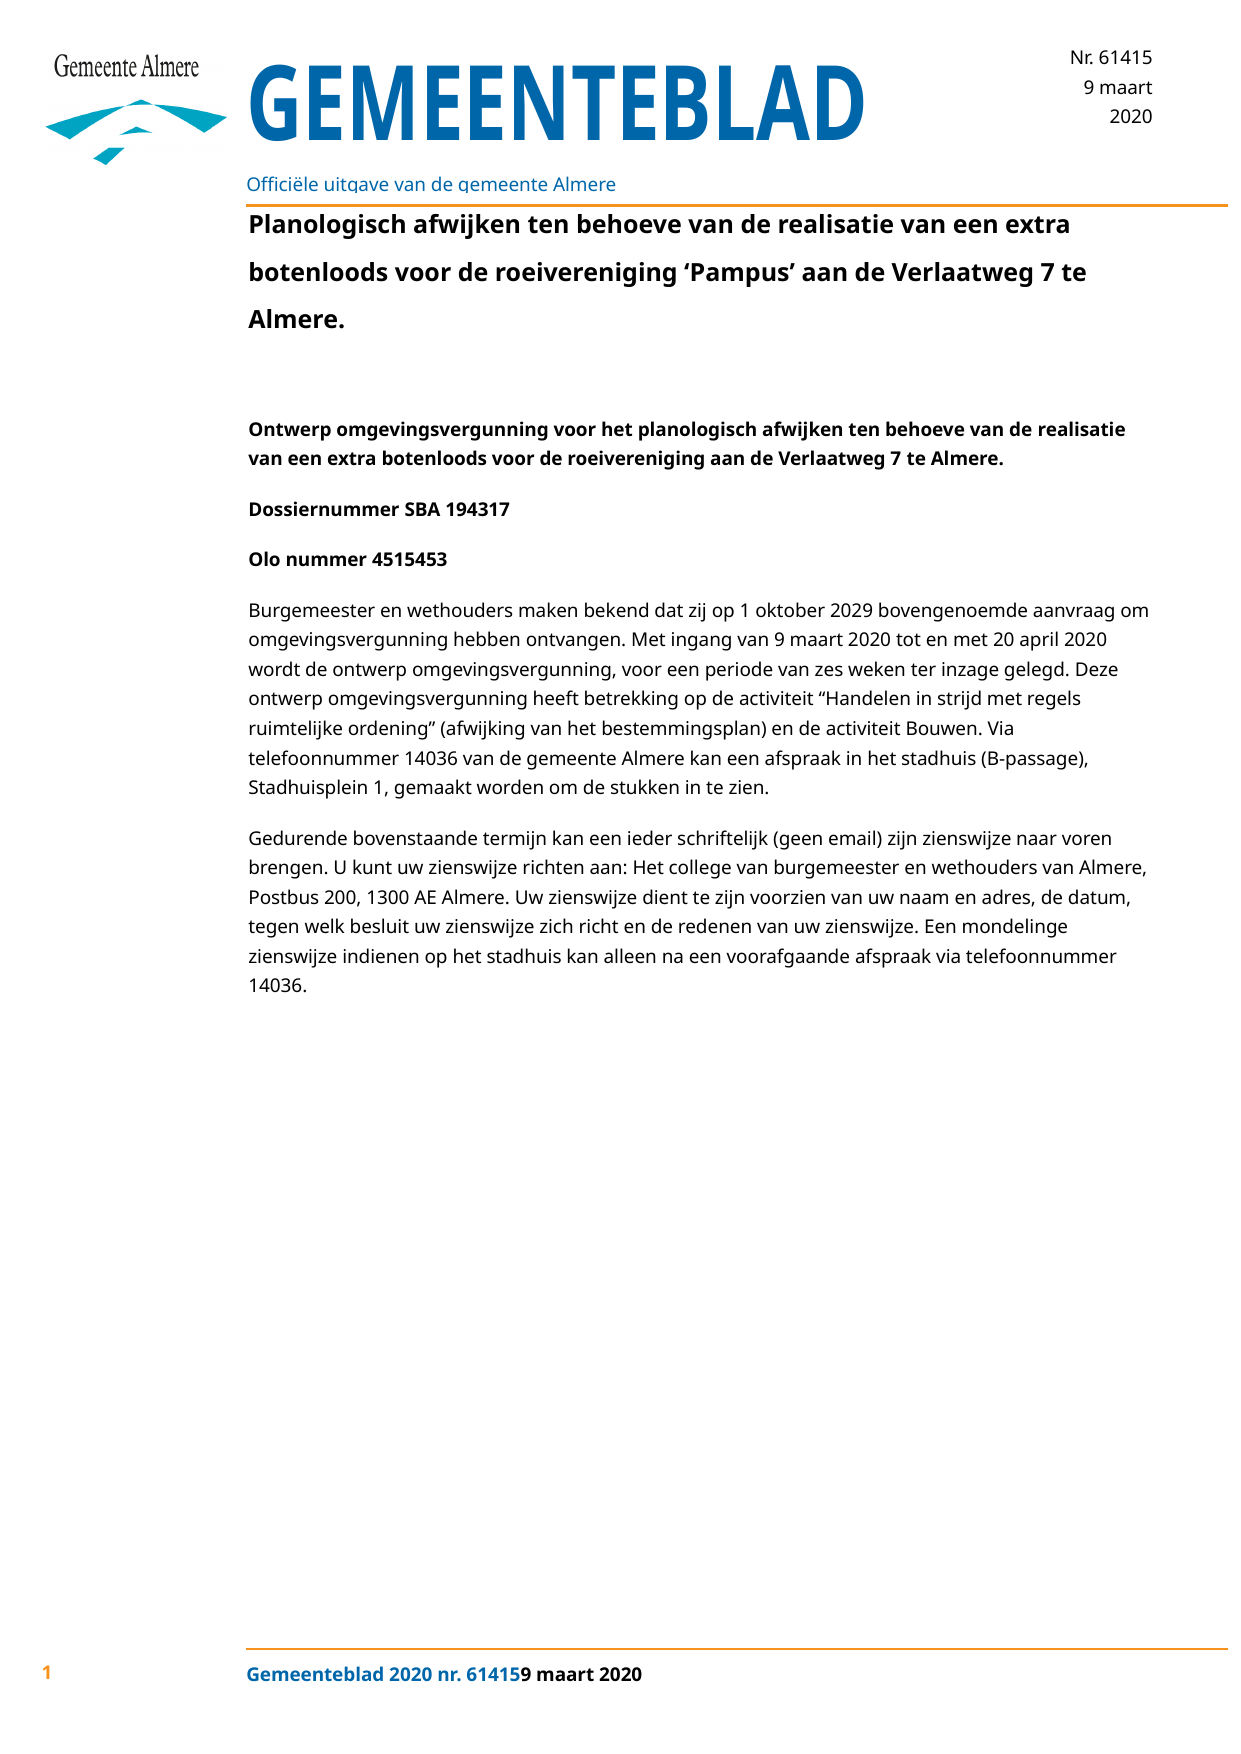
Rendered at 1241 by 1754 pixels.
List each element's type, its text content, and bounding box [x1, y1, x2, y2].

picture [41, 47, 231, 172]
text Gedurende bovenstaande termijn kan een ieder schriftelijk (geen email) zijn zienswijze naar voren brengen. U kunt uw zienswijze richten aan: Het college van burgemeester en wethouders van Almere, Postbus 200, 1300 AE Almere. Uw zienswijze dient te zijn voorzien van uw naam en adres, de datum, tegen welk besluit uw zienswijze zich richt en de redenen van uw zienswijze. Een mondelinge zienswijze indienen op het stadhuis kan alleen na een voorafgaande afspraak via telefoonnummer 14036. [248, 825, 1152, 998]
text Dossiernummer SBA 194317 [248, 496, 1152, 522]
text Ontwerp omgevingsvergunning voor het planologisch afwijken ten behoeve van de realisatie van een extra botenloods voor de roeivereniging aan de Verlaatweg 7 te Almere. [248, 416, 1152, 471]
text Planologisch afwijken ten behoeve van de realisatie van een extra botenloods voor de roeivereniging ‘Pampus’ aan de Verlaatweg 7 te Almere. [248, 207, 1152, 336]
text Burgemeester en wethouders maken bekend dat zij op 1 oktober 2029 bovengenoemde aanvraag om omgevingsvergunning hebben ontvangen. Met ingang van 9 maart 2020 tot en met 20 april 2020 wordt de ontwerp omgevingsvergunning, voor een periode van zes weken ter inzage gelegd. Deze ontwerp omgevingsvergunning heeft betrekking op de activiteit “Handelen in strijd met regels ruimtelijke ordening” (afwijking van het bestemmingsplan) en de activiteit Bouwen. Via telefoonnummer 14036 van de gemeente Almere kan een afspraak in het stadhuis (B-passage), Stadhuisplein 1, gemaakt worden om de stukken in te zien. [248, 597, 1152, 800]
text Olo nummer 4515453 [248, 546, 1152, 572]
